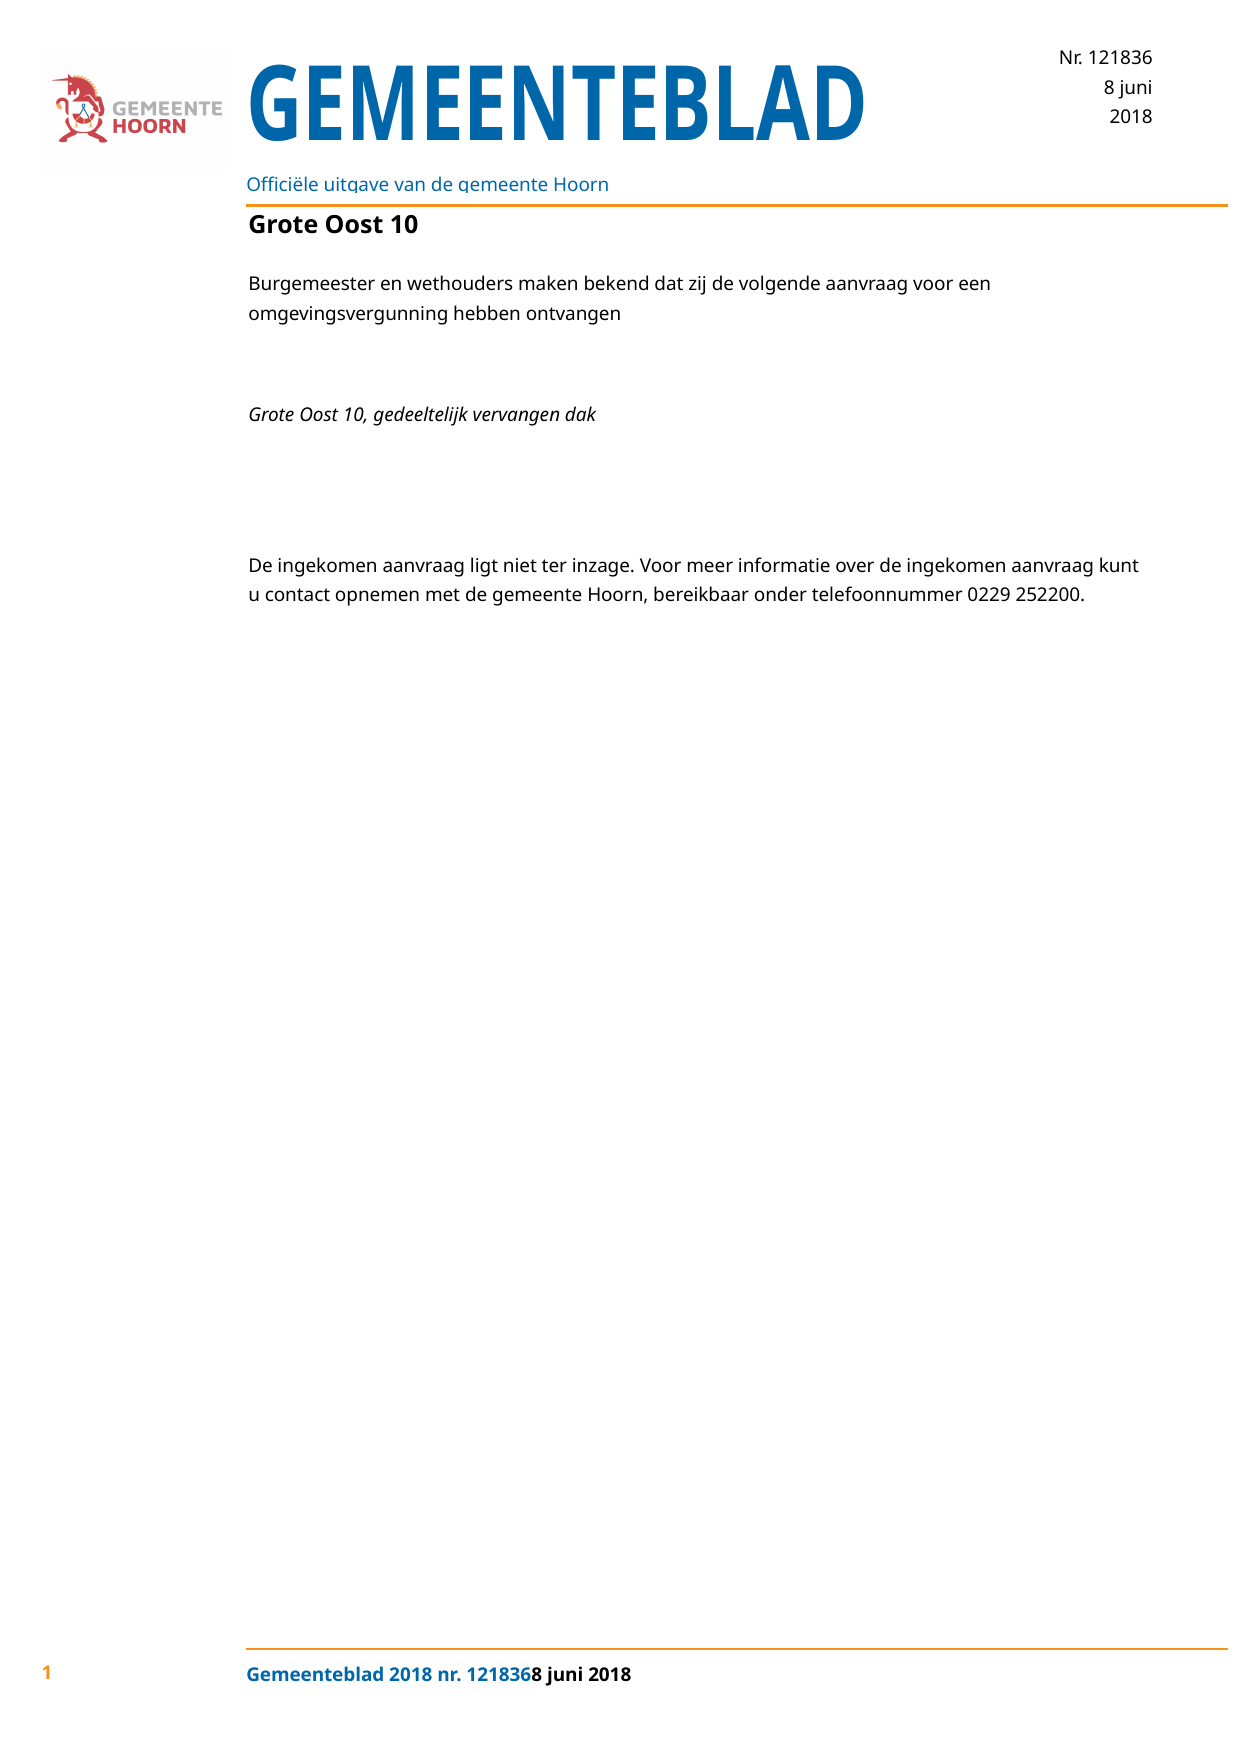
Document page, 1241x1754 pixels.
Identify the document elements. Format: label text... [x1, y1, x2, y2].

picture [41, 47, 231, 172]
text Grote Oost 10 [248, 207, 1152, 241]
text Grote Oost 10, gedeeltelijk vervangen dak [248, 401, 1152, 426]
text Burgemeester en wethouders maken bekend dat zij de volgende aanvraag voor een omgevingsvergunning hebben ontvangen [248, 270, 1152, 326]
text De ingekomen aanvraag ligt niet ter inzage. Voor meer informatie over de ingekomen aanvraag kunt u contact opnemen met de gemeente Hoorn, bereikbaar onder telefoonnummer 0229 252200. [248, 552, 1152, 607]
